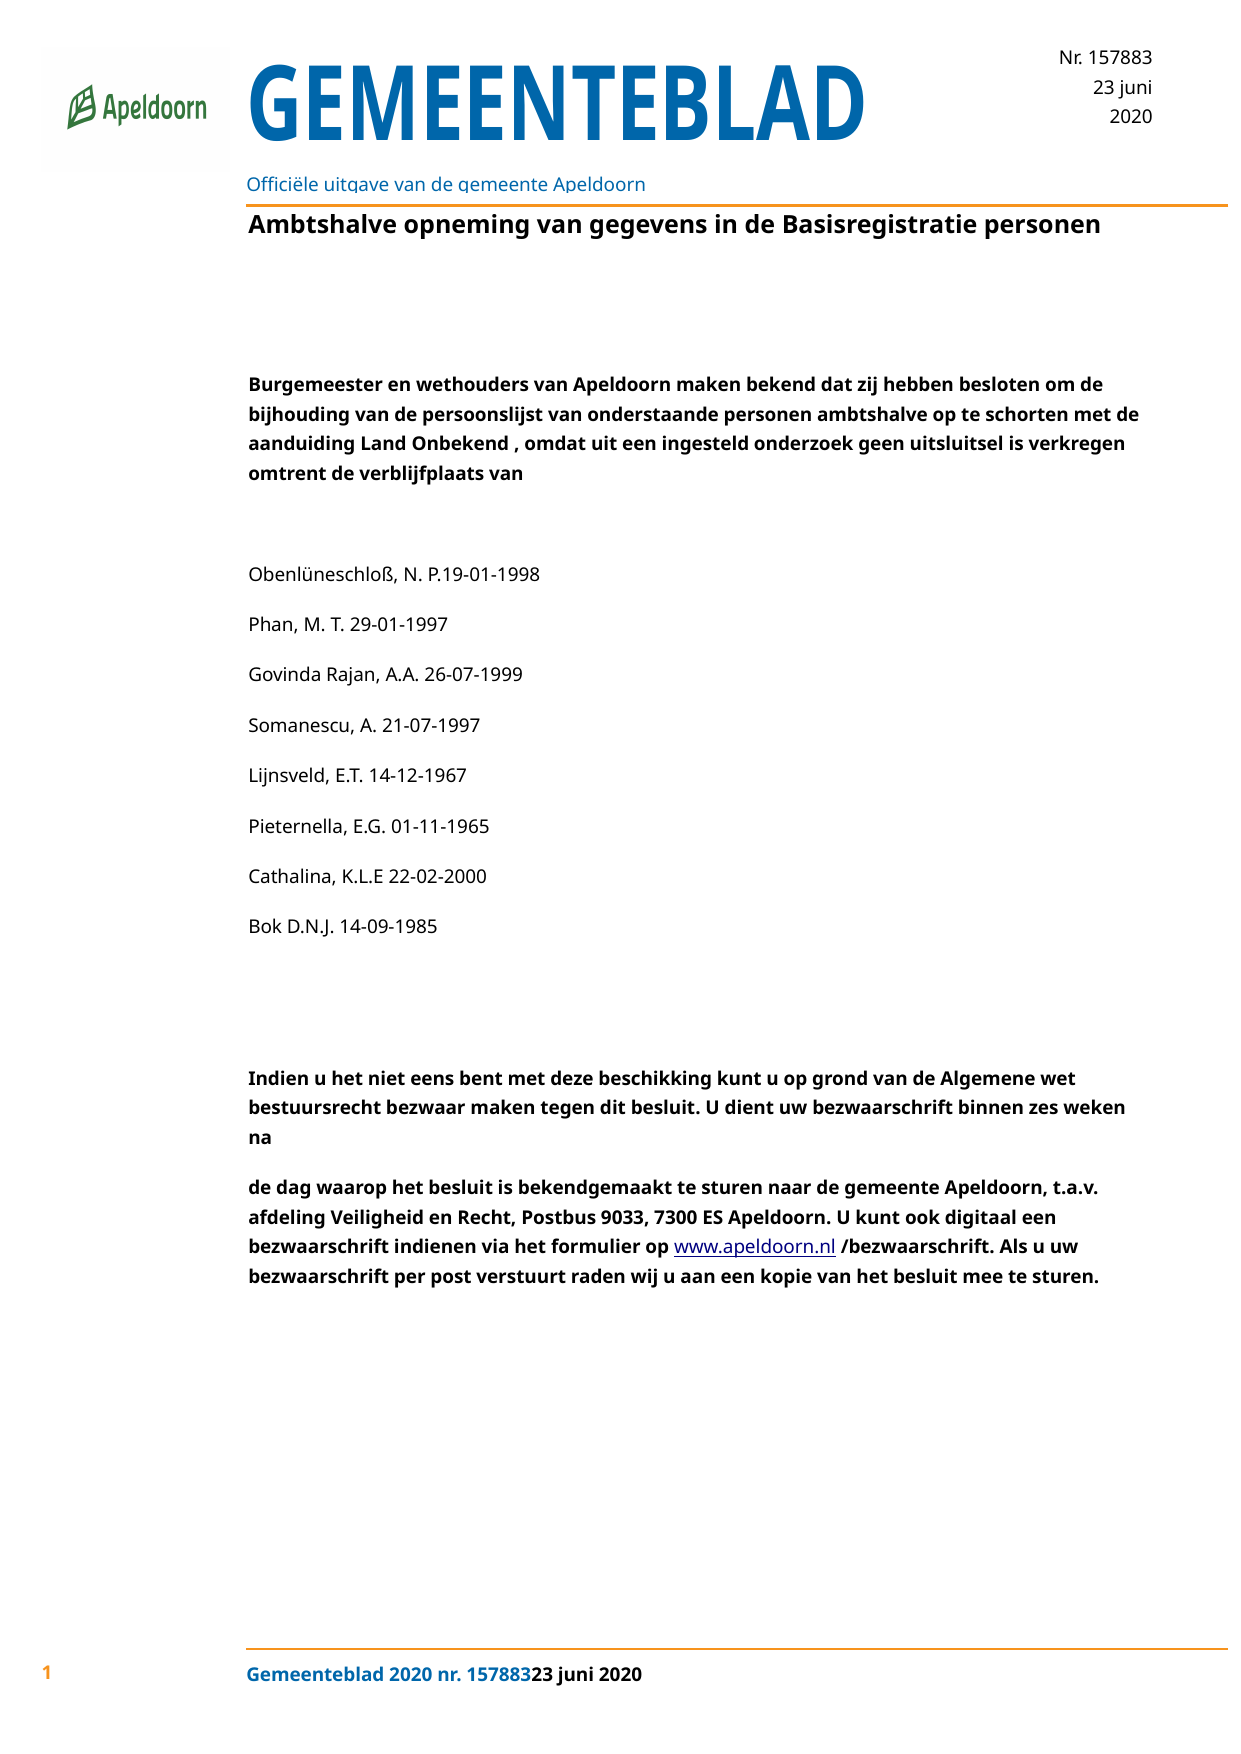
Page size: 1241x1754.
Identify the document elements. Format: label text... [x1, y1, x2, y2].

text Indien u het niet eens bent met deze beschikking kunt u op grond van de Algemene wet bestuursrecht bezwaar maken tegen dit besluit. U dient uw bezwaarschrift binnen zes weken na [248, 1065, 1152, 1150]
text Somanescu, A. 21-07-1997 [248, 712, 1152, 738]
text Cathalina, K.L.E 22-02-2000 [248, 863, 1152, 889]
text Ambtshalve opneming van gegevens in de Basisregistratie personen [248, 207, 1152, 241]
text Obenlüneschloß, N. P.19-01-1998 [248, 561, 1152, 586]
text Pieternella, E.G. 01-11-1965 [248, 813, 1152, 838]
text Phan, M. T. 29-01-1997 [248, 611, 1152, 637]
text de dag waarop het besluit is bekendgemaakt te sturen naar de gemeente Apeldoorn, t.a.v. afdeling Veiligheid en Recht, Postbus 9033, 7300 ES Apeldoorn. U kunt ook digitaal een bezwaarschrift indienen via het formulier op www.apeldoorn.nl /bezwaarschrift. Als u uw bezwaarschrift per post verstuurt raden wij u aan een kopie van het besluit mee te sturen. [248, 1174, 1152, 1289]
text Govinda Rajan, A.A. 26-07-1999 [248, 662, 1152, 687]
text Burgemeester en wethouders van Apeldoorn maken bekend dat zij hebben besloten om de bijhouding van de persoonslijst van onderstaande personen ambtshalve op te schorten met de aanduiding Land Onbekend , omdat uit een ingesteld onderzoek geen uitsluitsel is verkregen omtrent de verblijfplaats van [248, 371, 1152, 486]
text Lijnsveld, E.T. 14-12-1967 [248, 762, 1152, 788]
text Bok D.N.J. 14-09-1985 [248, 914, 1152, 939]
picture [41, 47, 231, 172]
